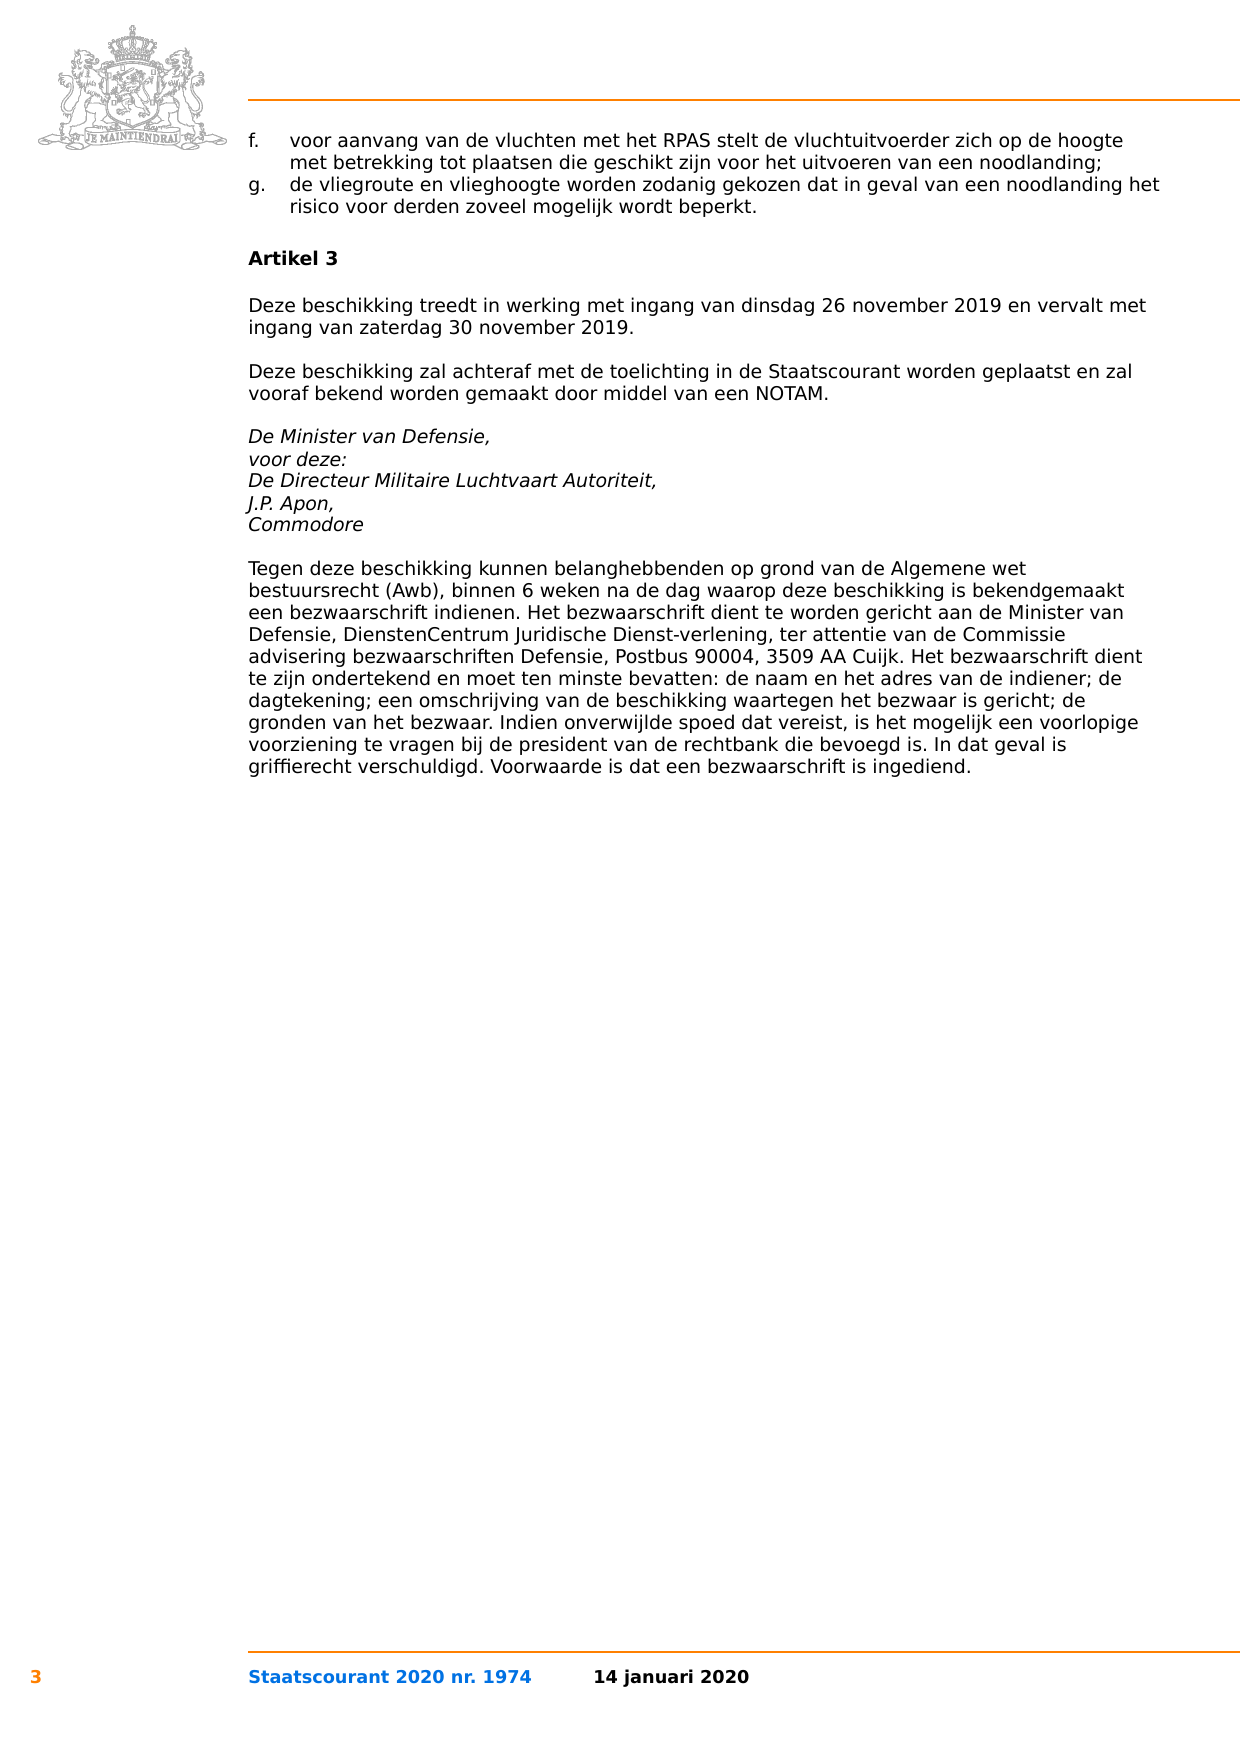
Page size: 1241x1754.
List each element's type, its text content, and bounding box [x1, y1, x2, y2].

text De Minister van Defensie, voor deze: De Directeur Militaire Luchtvaart Autoriteit, J.P. Apon, Commodore [248, 426, 1163, 536]
text f. voor aanvang van de vluchten met het RPAS stelt de vluchtuitvoerder zich op de hoogte met betrekking tot plaatsen die geschikt zijn voor het uitvoeren van een noodlanding; [248, 130, 1163, 174]
text Tegen deze beschikking kunnen belanghebbenden op grond van de Algemene wet bestuursrecht (Awb), binnen 6 weken na de dag waarop deze beschikking is bekendgemaakt een bezwaarschrift indienen. Het bezwaarschrift dient te worden gericht aan de Minister van Defensie, DienstenCentrum Juridische Dienst-verlening, ter attentie van de Commissie advisering bezwaarschriften Defensie, Postbus 90004, 3509 AA Cuijk. Het bezwaarschrift dient te zijn ondertekend en moet ten minste bevatten: de naam en het adres van de indiener; de dagtekening; een omschrijving van de beschikking waartegen het bezwaar is gericht; de gronden van het bezwaar. Indien onverwijlde spoed dat vereist, is het mogelijk een voorlopige voorziening te vragen bij de president van de rechtbank die bevoegd is. In dat geval is griffierecht verschuldigd. Voorwaarde is dat een bezwaarschrift is ingediend. [248, 558, 1163, 778]
subtitle Artikel 3 [248, 248, 1163, 270]
picture [38, 25, 227, 150]
text Deze beschikking treedt in werking met ingang van dinsdag 26 november 2019 en vervalt met ingang van zaterdag 30 november 2019. [248, 295, 1163, 339]
text Deze beschikking zal achteraf met de toelichting in de Staatscourant worden geplaatst en zal vooraf bekend worden gemaakt door middel van een NOTAM. [248, 361, 1163, 404]
text g. de vliegroute en vlieghoogte worden zodanig gekozen dat in geval van een noodlanding het risico voor derden zoveel mogelijk wordt beperkt. [248, 174, 1163, 218]
